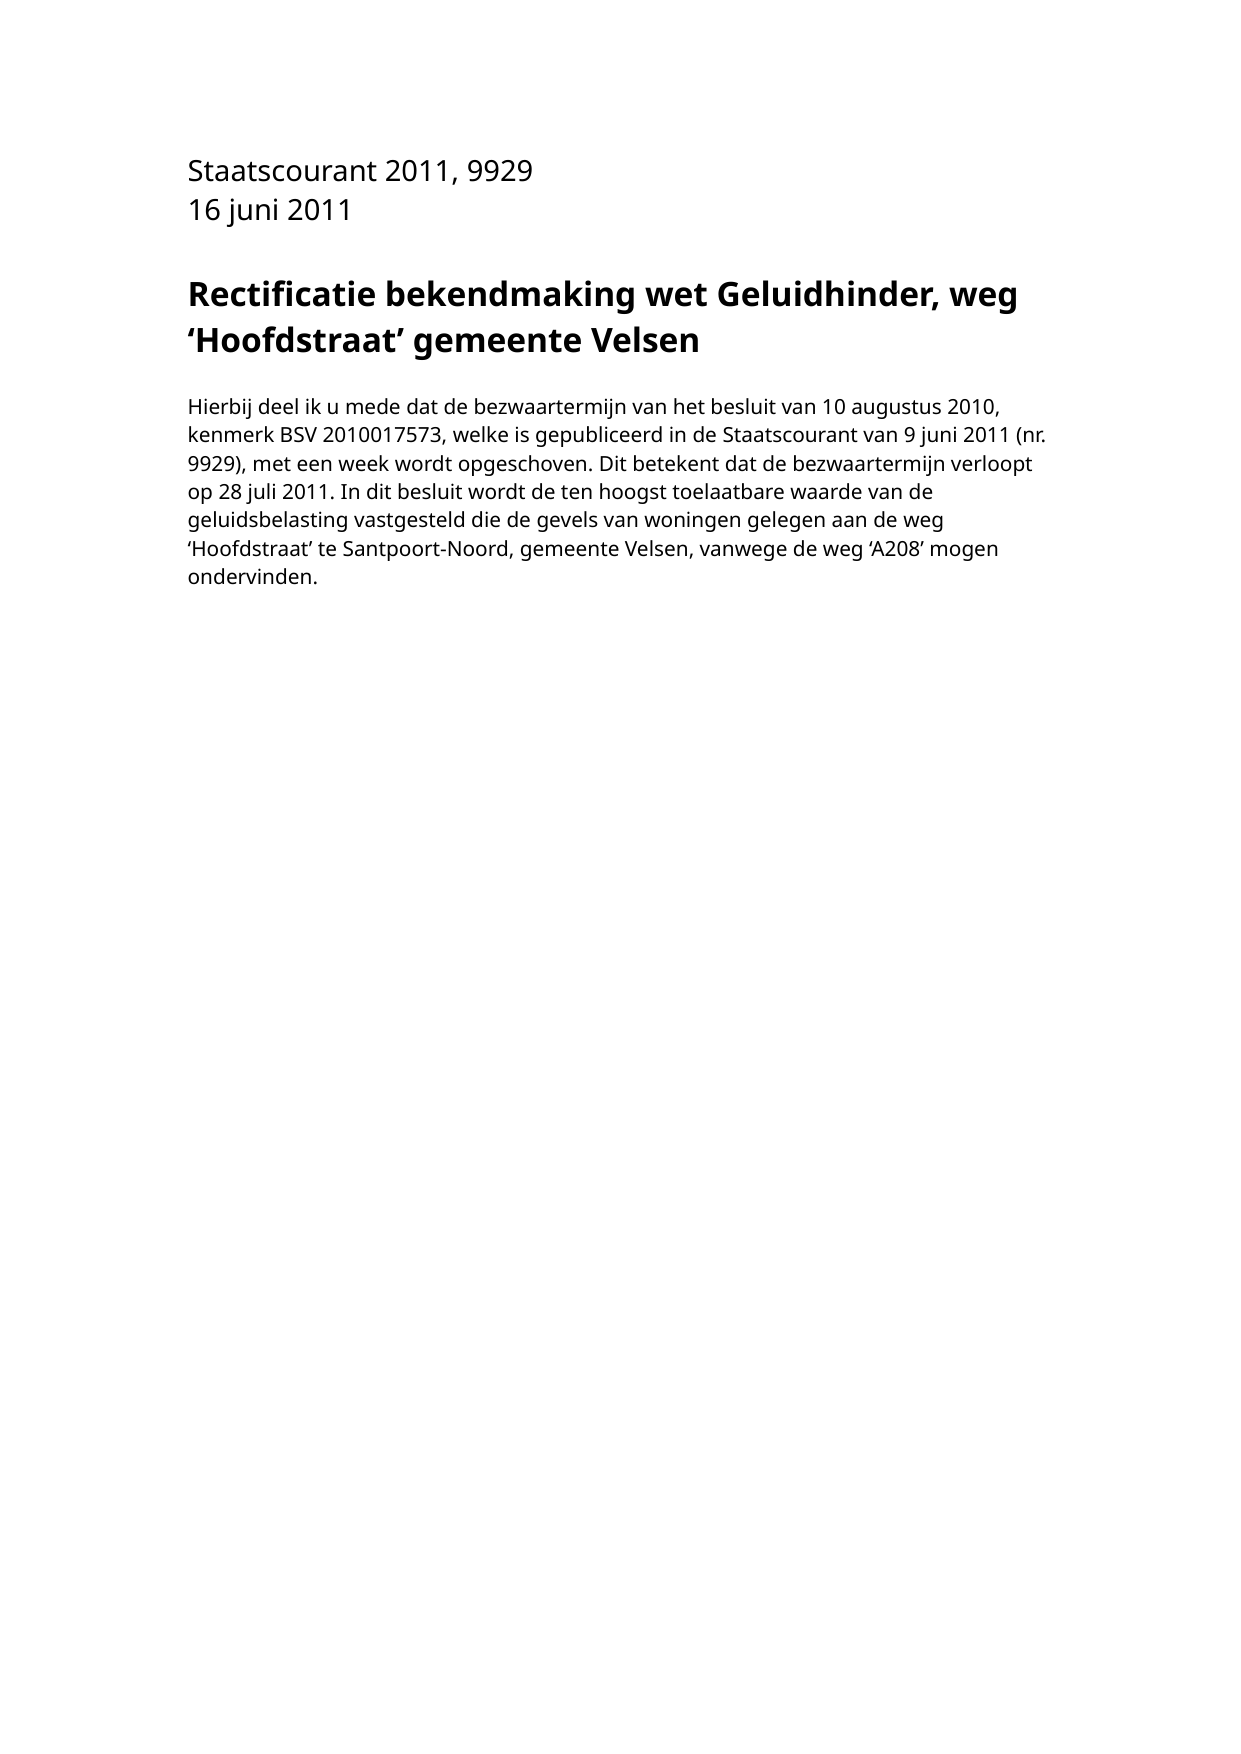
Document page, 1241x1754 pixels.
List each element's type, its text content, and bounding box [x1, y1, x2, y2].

text Hierbij deel ik u mede dat de bezwaartermijn van het besluit van 10 augustus 2010, kenmerk BSV 2010017573, welke is gepubliceerd in de Staatscourant van 9 juni 2011 (nr. 9929), met een week wordt opgeschoven. Dit betekent dat de bezwaartermijn verloopt op 28 juli 2011. In dit besluit wordt de ten hoogst toelaatbare waarde van de geluidsbelasting vastgesteld die de gevels van woningen gelegen aan de weg ‘Hoofdstraat’ te Santpoort-Noord, gemeente Velsen, vanwege de weg ‘A208’ mogen ondervinden. [187, 392, 1053, 591]
text Staatscourant 2011, 9929 [187, 150, 1053, 190]
subtitle Rectificatie bekendmaking wet Geluidhinder, weg ‘Hoofdstraat’ gemeente Velsen [187, 271, 1053, 362]
text 16 juni 2011 [187, 190, 1053, 229]
